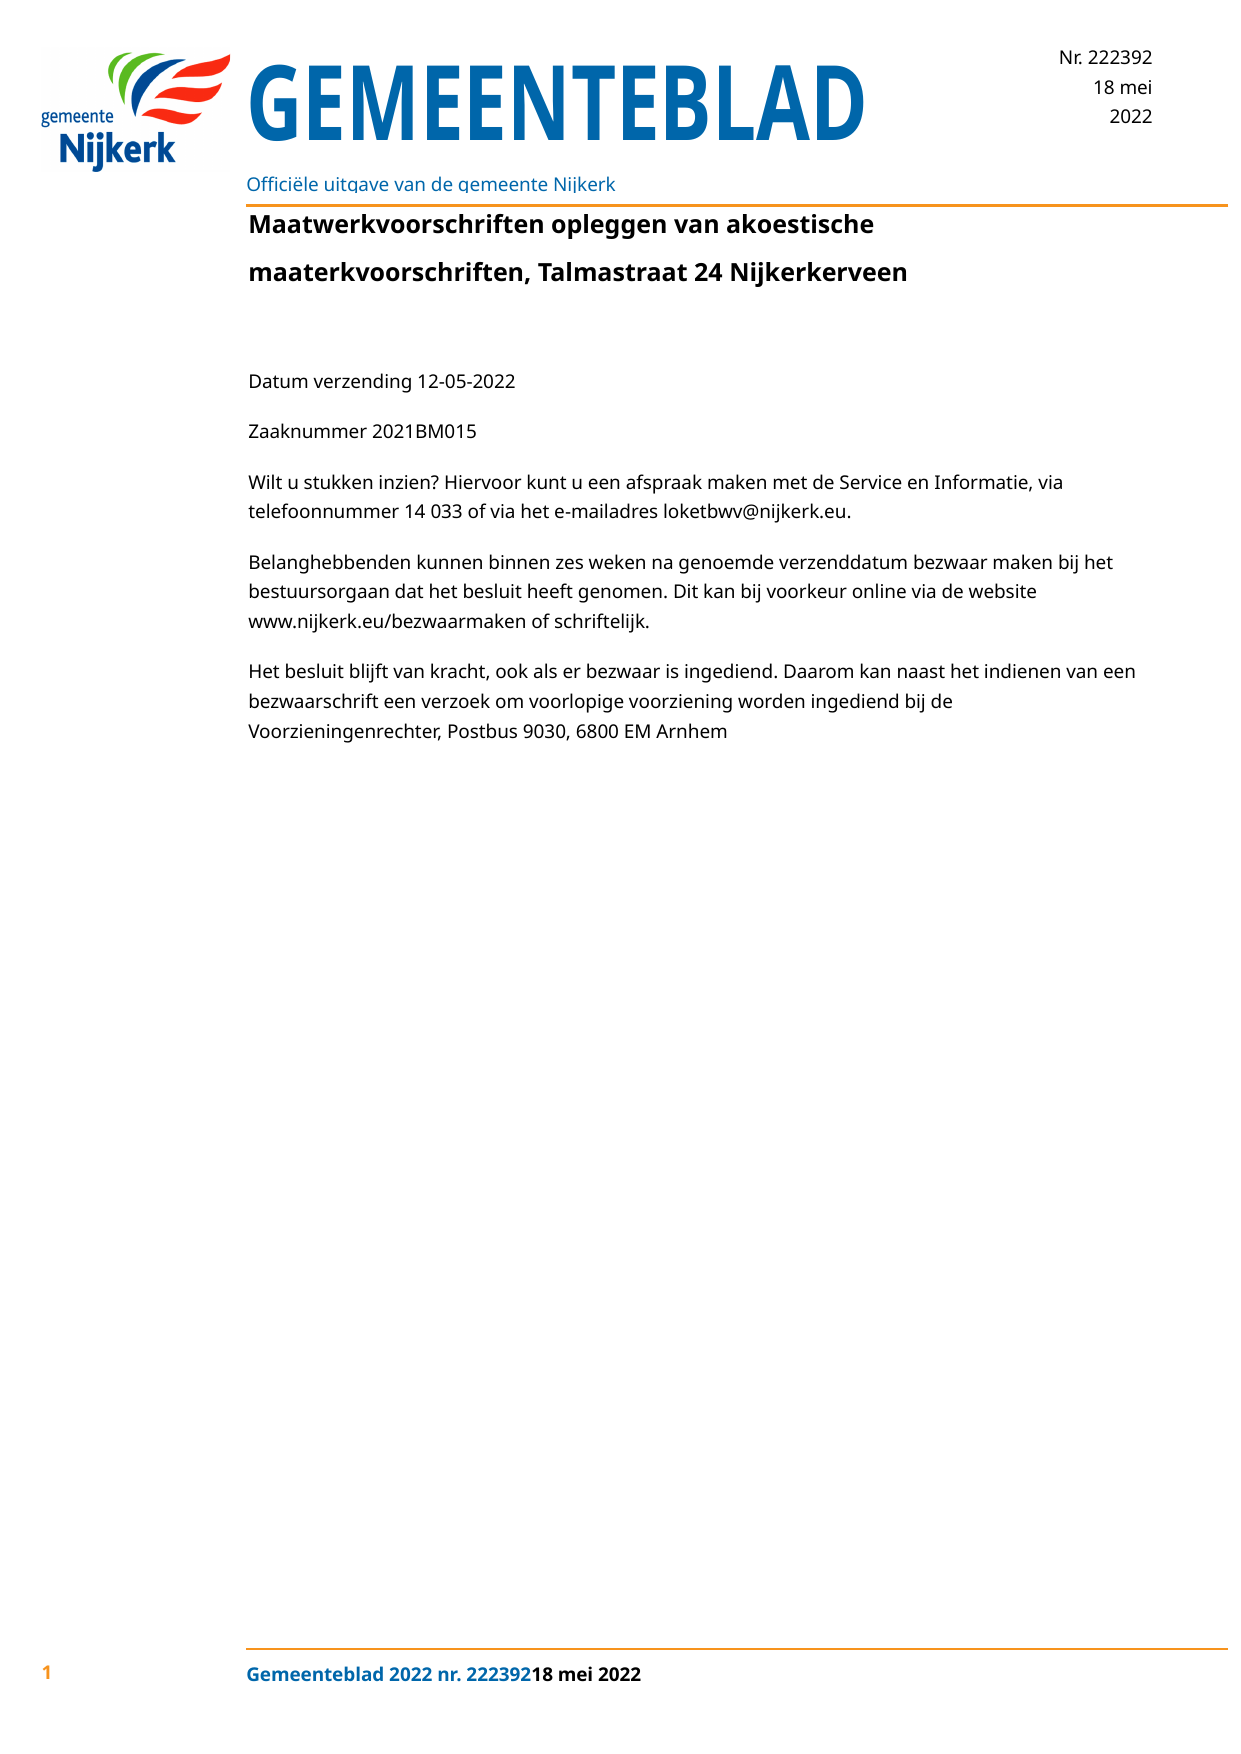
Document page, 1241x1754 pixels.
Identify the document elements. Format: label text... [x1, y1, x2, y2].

text Zaaknummer 2021BM015 [248, 419, 1152, 444]
text Datum verzending 12-05-2022 [248, 368, 1152, 394]
text Wilt u stukken inzien? Hiervoor kunt u een afspraak maken met de Service en Informatie, via telefoonnummer 14 033 of via het e-mailadres loketbwv@nijkerk.eu. [248, 469, 1152, 524]
text Maatwerkvoorschriften opleggen van akoestische maaterkvoorschriften, Talmastraat 24 Nijkerkerveen [248, 207, 1152, 288]
picture [41, 47, 231, 172]
text Belanghebbenden kunnen binnen zes weken na genoemde verzenddatum bezwaar maken bij het bestuursorgaan dat het besluit heeft genomen. Dit kan bij voorkeur online via de website www.nijkerk.eu/bezwaarmaken of schriftelijk. [248, 549, 1152, 634]
text Het besluit blijft van kracht, ook als er bezwaar is ingediend. Daarom kan naast het indienen van een bezwaarschrift een verzoek om voorlopige voorziening worden ingediend bij de Voorzieningenrechter, Postbus 9030, 6800 EM Arnhem [248, 659, 1152, 744]
